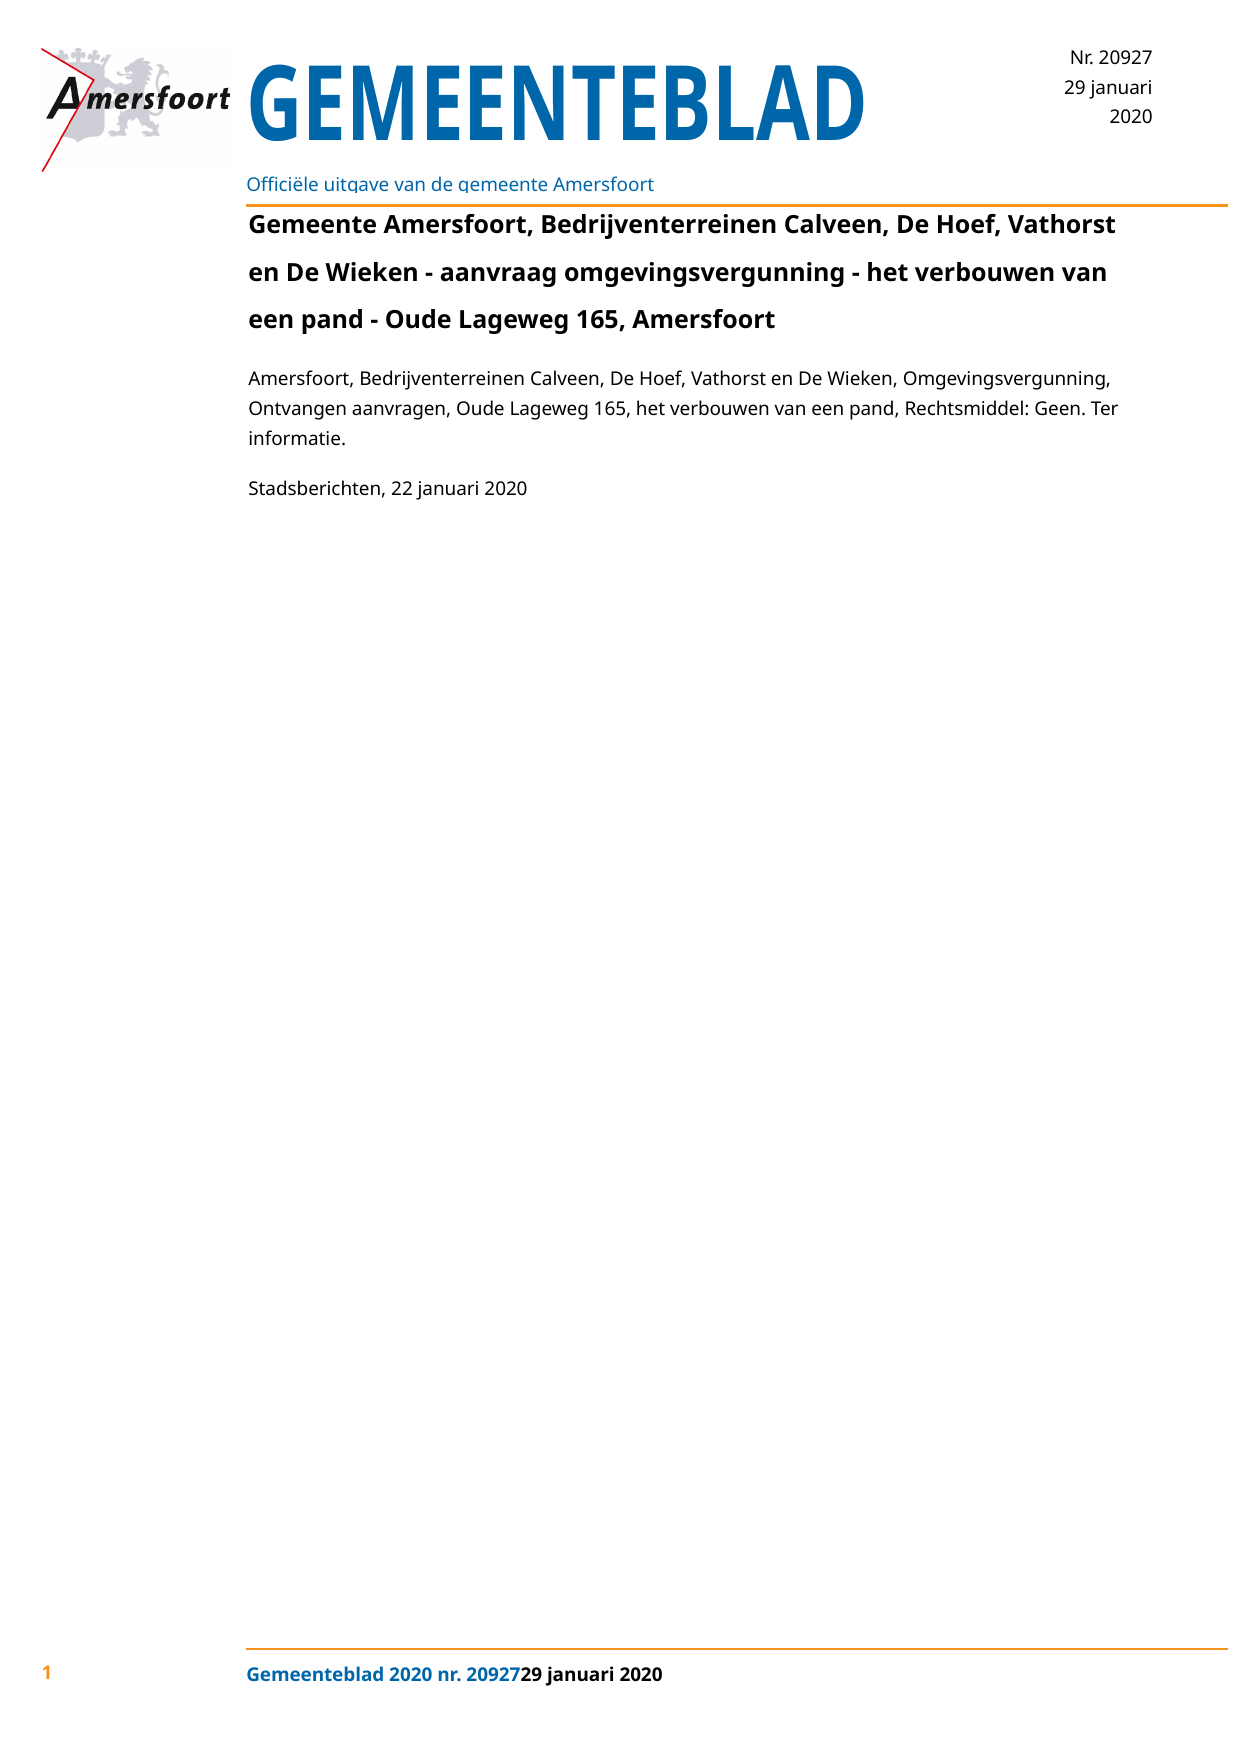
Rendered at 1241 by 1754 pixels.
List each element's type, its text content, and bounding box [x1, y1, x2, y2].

text Gemeente Amersfoort, Bedrijventerreinen Calveen, De Hoef, Vathorst en De Wieken - aanvraag omgevingsvergunning - het verbouwen van een pand - Oude Lageweg 165, Amersfoort [248, 207, 1152, 336]
text Amersfoort, Bedrijventerreinen Calveen, De Hoef, Vathorst en De Wieken, Omgevingsvergunning, Ontvangen aanvragen, Oude Lageweg 165, het verbouwen van een pand, Rechtsmiddel: Geen. Ter informatie. [248, 366, 1152, 450]
text Stadsberichten, 22 januari 2020 [248, 475, 1152, 501]
picture [41, 47, 231, 172]
